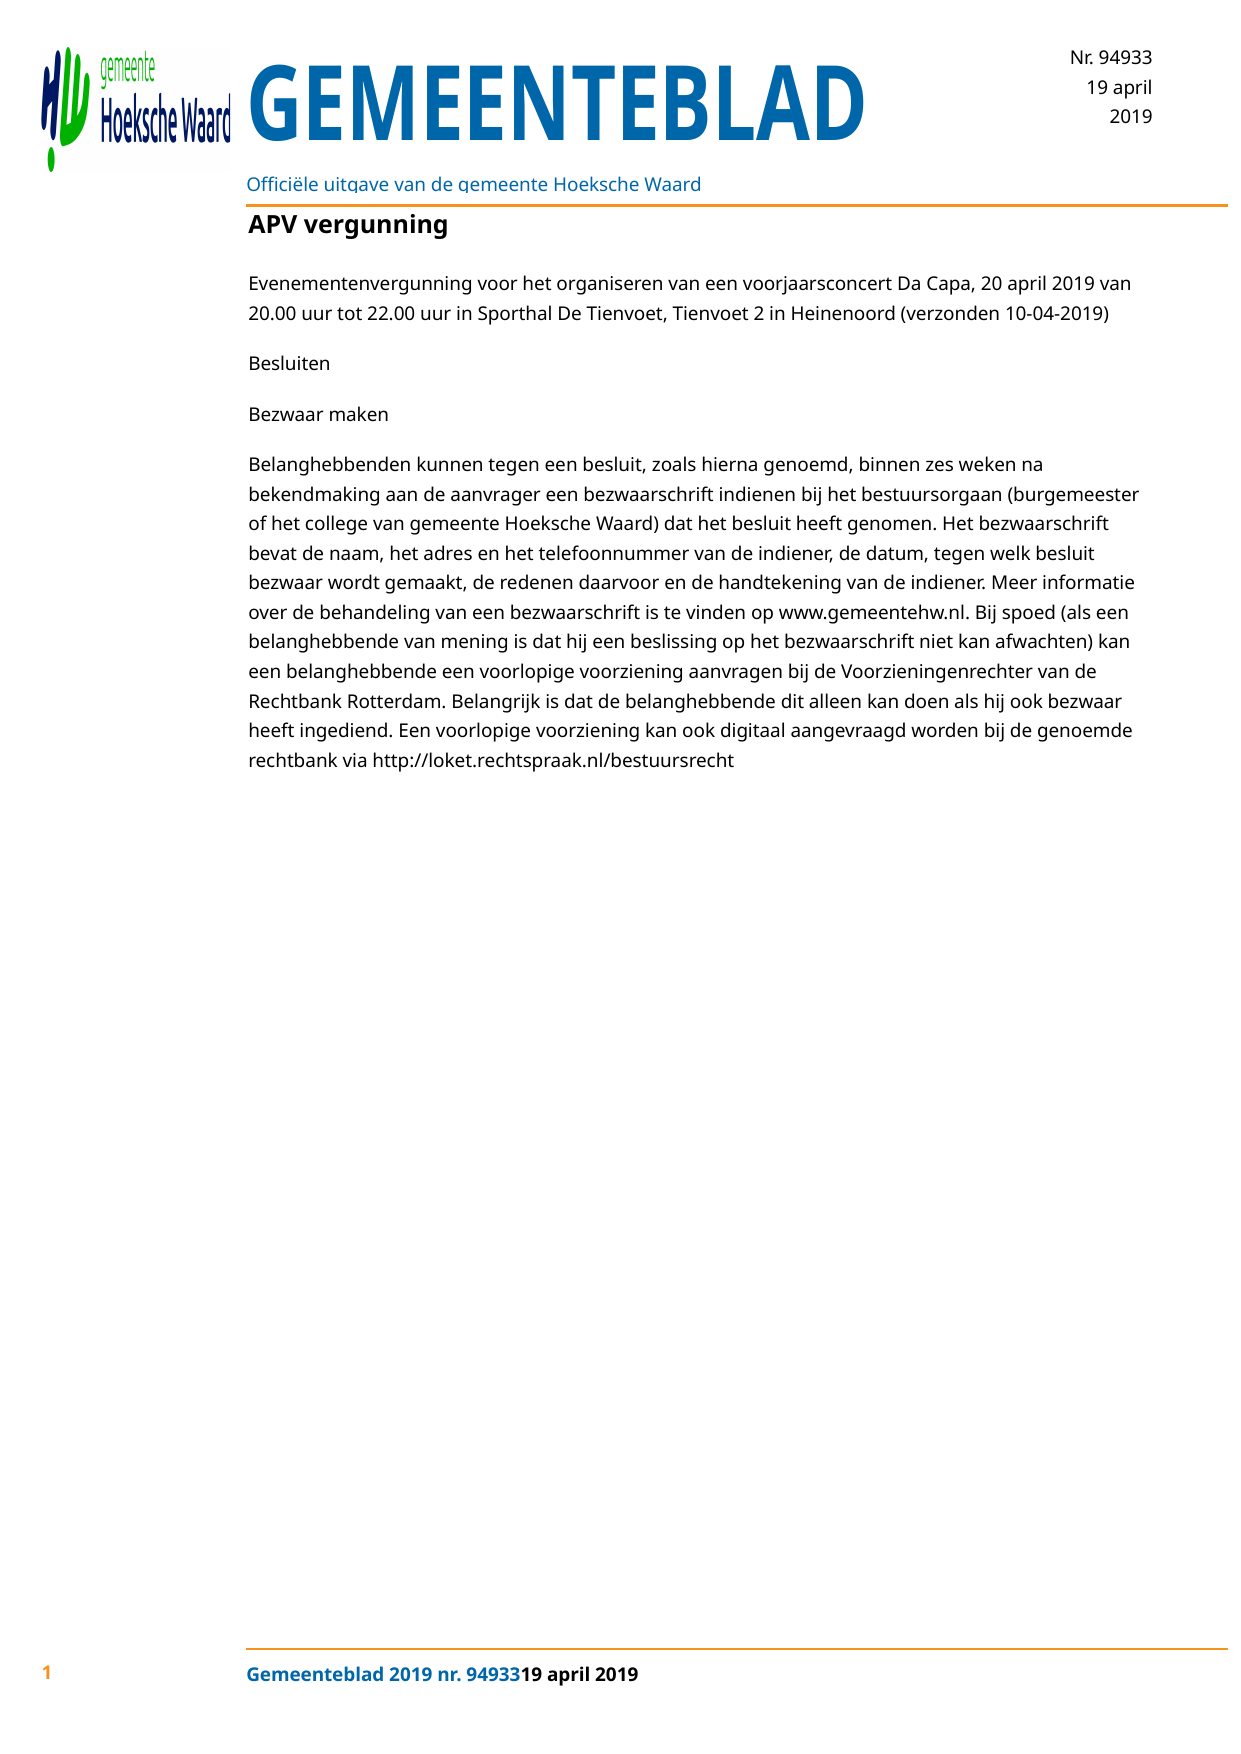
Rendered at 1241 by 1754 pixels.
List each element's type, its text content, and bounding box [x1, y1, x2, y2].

text Bezwaar maken [248, 401, 1152, 426]
text Belanghebbenden kunnen tegen een besluit, zoals hierna genoemd, binnen zes weken na bekendmaking aan de aanvrager een bezwaarschrift indienen bij het bestuursorgaan (burgemeester of het college van gemeente Hoeksche Waard) dat het besluit heeft genomen. Het bezwaarschrift bevat de naam, het adres en het telefoonnummer van de indiener, de datum, tegen welk besluit bezwaar wordt gemaakt, de redenen daarvoor en de handtekening van de indiener. Meer informatie over de behandeling van een bezwaarschrift is te vinden op www.gemeentehw.nl. Bij spoed (als een belanghebbende van mening is dat hij een beslissing op het bezwaarschrift niet kan afwachten) kan een belanghebbende een voorlopige voorziening aanvragen bij de Voorzieningenrechter van de Rechtbank Rotterdam. Belangrijk is dat de belanghebbende dit alleen kan doen als hij ook bezwaar heeft ingediend. Een voorlopige voorziening kan ook digitaal aangevraagd worden bij de genoemde rechtbank via http://loket.rechtspraak.nl/bestuursrecht [248, 451, 1152, 773]
picture [41, 47, 231, 172]
text APV vergunning [248, 207, 1152, 241]
text Evenementenvergunning voor het organiseren van een voorjaarsconcert Da Capa, 20 april 2019 van 20.00 uur tot 22.00 uur in Sporthal De Tienvoet, Tienvoet 2 in Heinenoord (verzonden 10-04-2019) [248, 270, 1152, 326]
text Besluiten [248, 350, 1152, 376]
